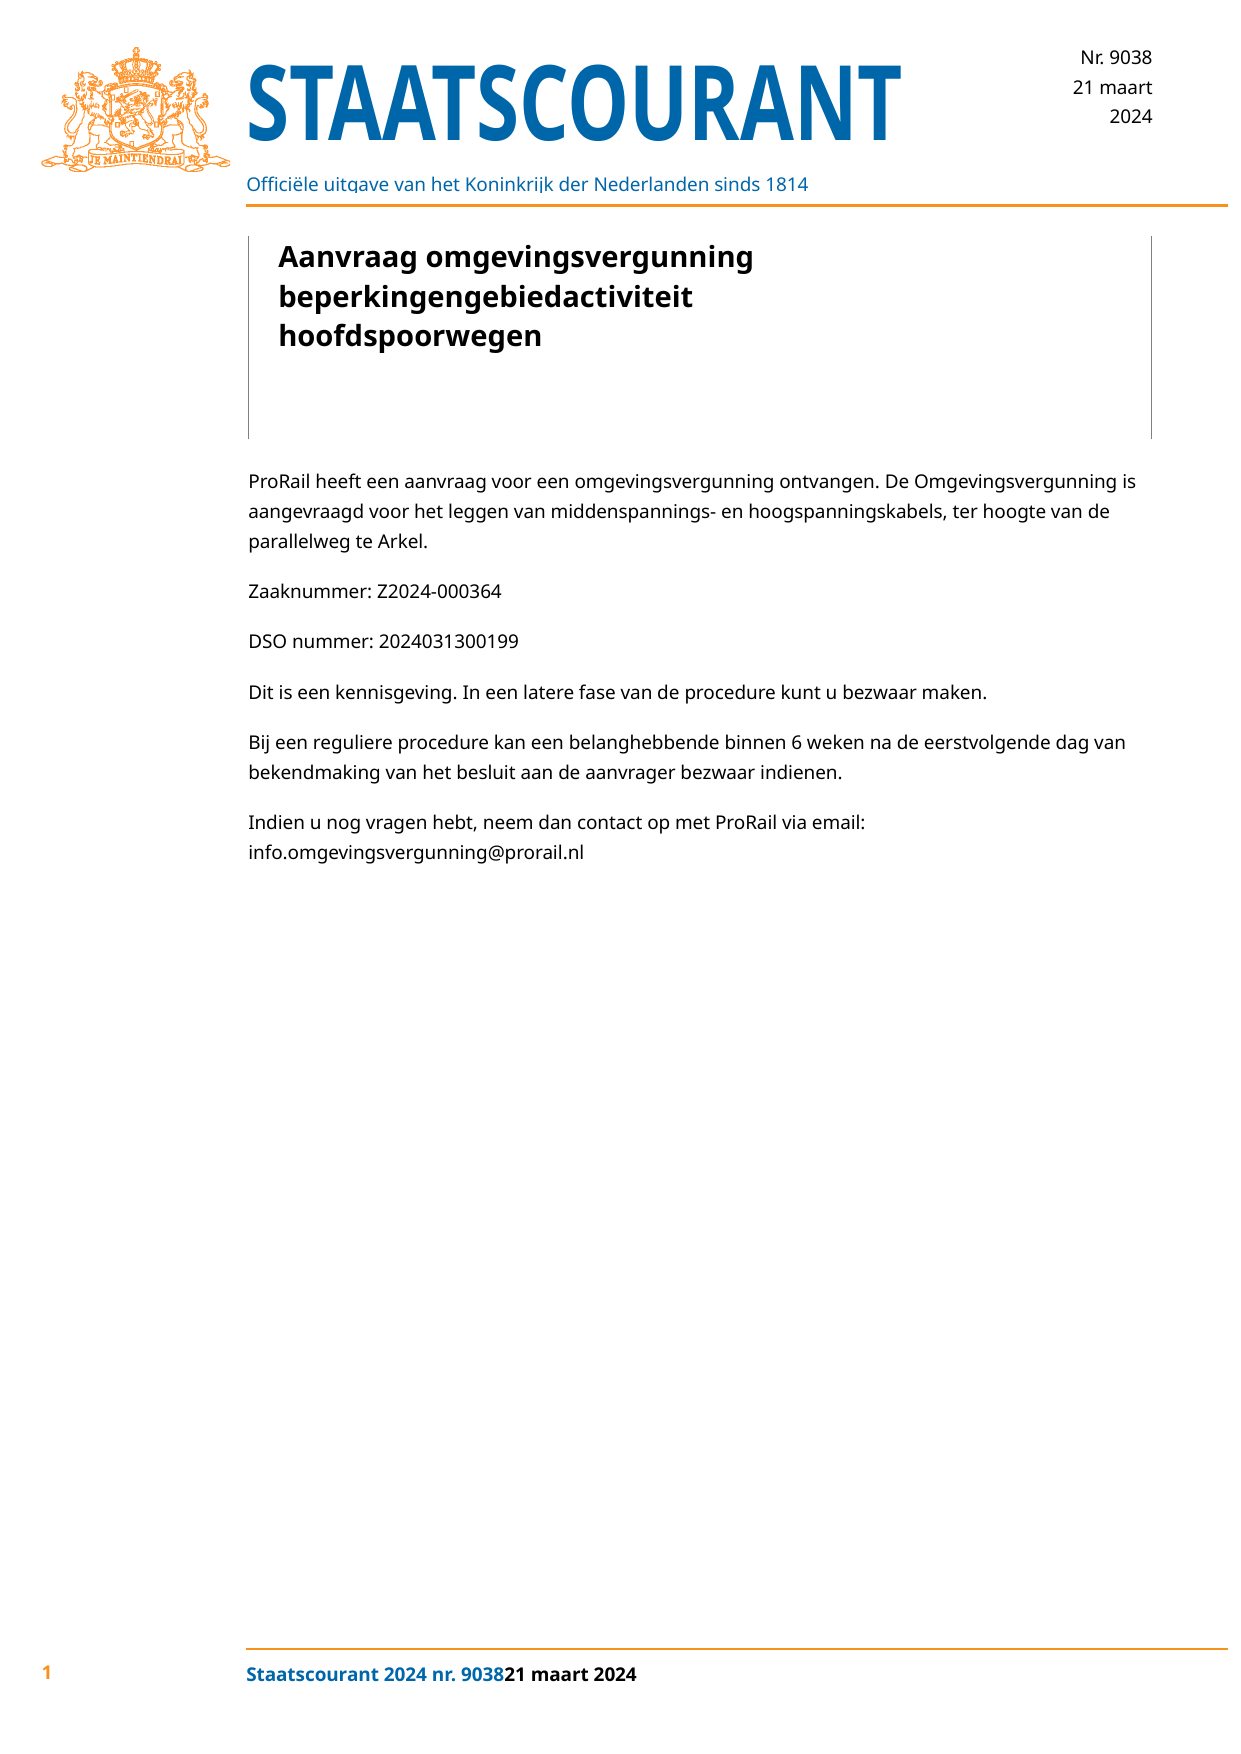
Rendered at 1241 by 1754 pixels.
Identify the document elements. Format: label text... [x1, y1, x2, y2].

picture [41, 47, 231, 172]
text Dit is een kennisgeving. In een latere fase van de procedure kunt u bezwaar maken. [248, 679, 1152, 705]
table_header Aanvraag omgevingsvergunning beperkingengebiedactiviteit hoofdspoorwegen [249, 236, 850, 439]
text Zaaknummer: Z2024-000364 [248, 578, 1152, 604]
text Indien u nog vragen hebt, neem dan contact op met ProRail via email: info.omgevingsvergunning@prorail.nl [248, 809, 1152, 865]
text Bij een reguliere procedure kan een belanghebbende binnen 6 weken na de eerstvolgende dag van bekendmaking van het besluit aan de aanvrager bezwaar indienen. [248, 729, 1152, 785]
text DSO nummer: 2024031300199 [248, 629, 1152, 654]
table_header [1090, 236, 1151, 413]
picture [912, 236, 1090, 414]
text ProRail heeft een aanvraag voor een omgevingsvergunning ontvangen. De Omgevingsvergunning is aangevraagd voor het leggen van middenspannings- en hoogspanningskabels, ter hoogte van de parallelweg te Arkel. [248, 469, 1152, 553]
table_header [850, 414, 1151, 439]
table_header [850, 236, 912, 413]
